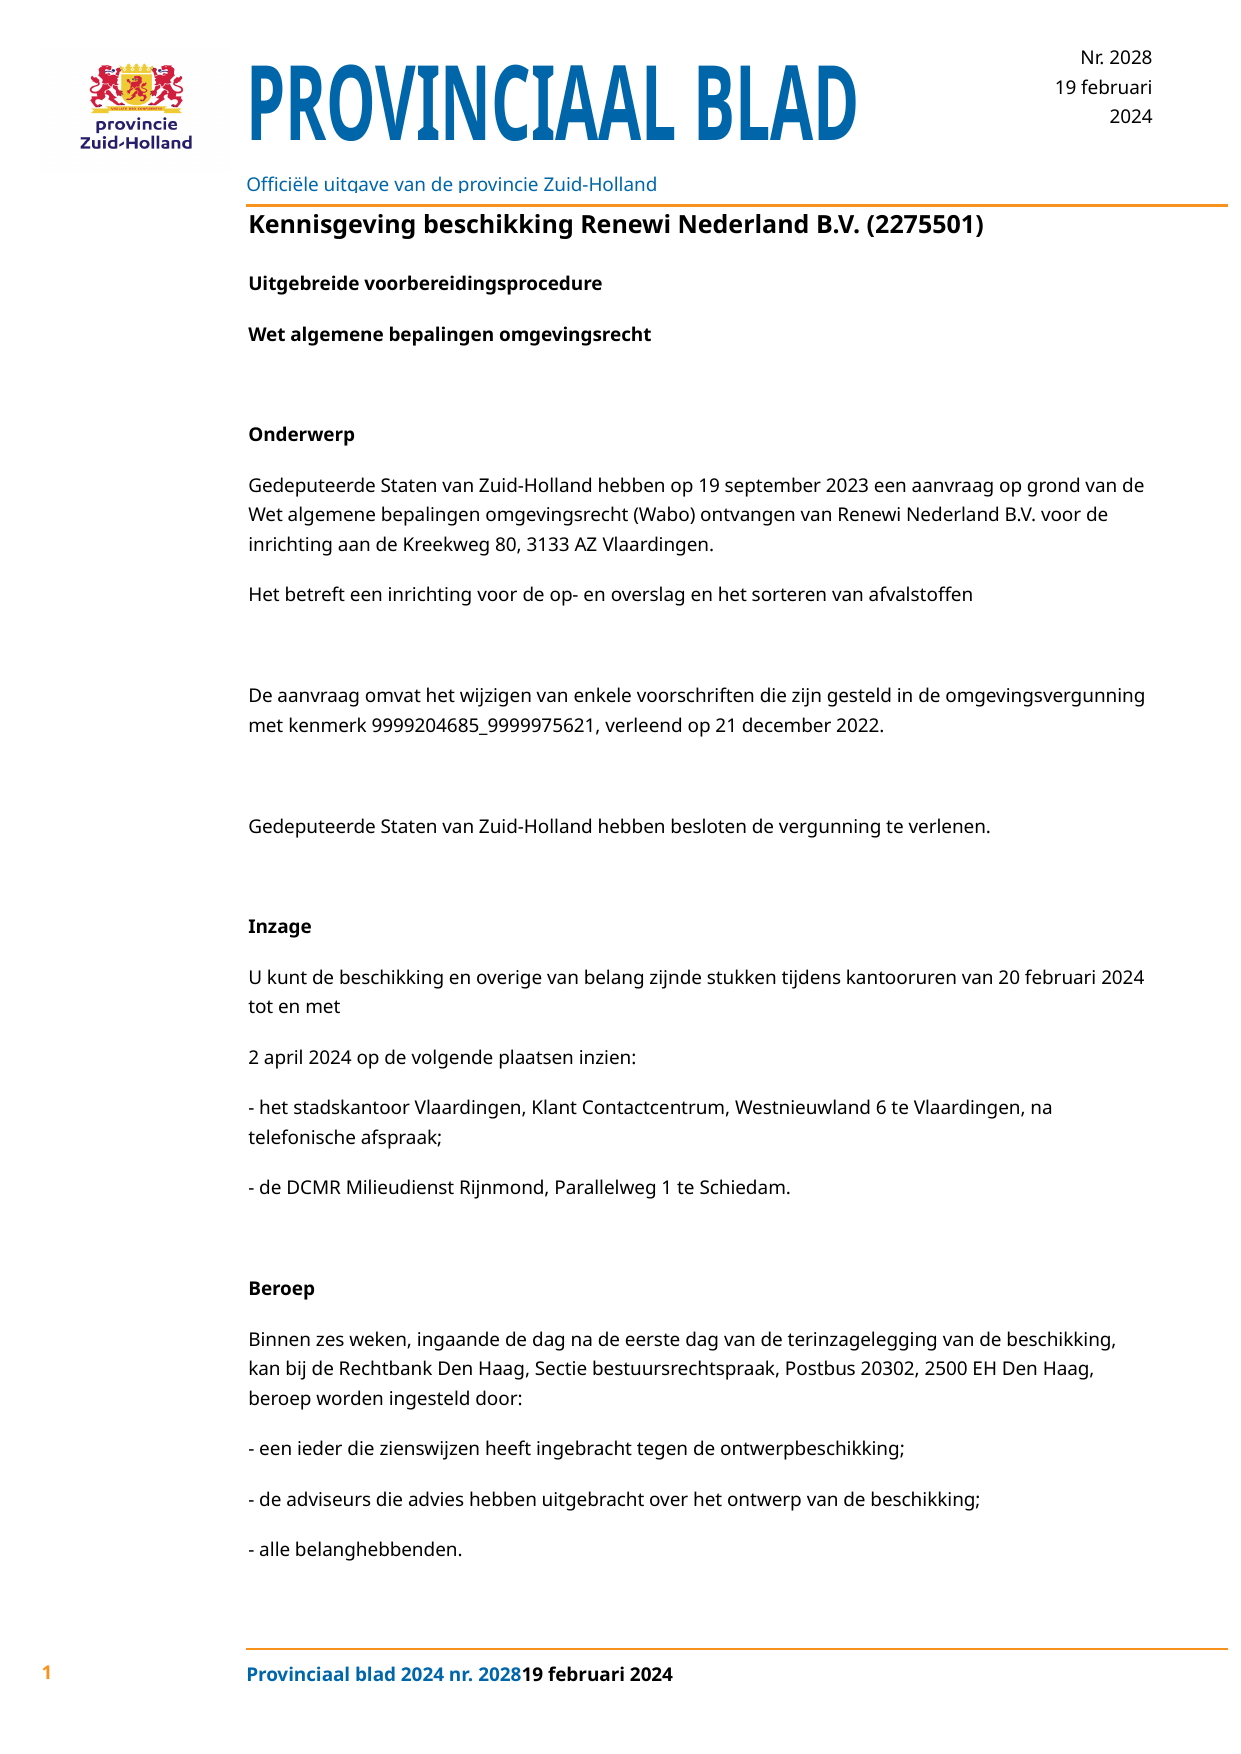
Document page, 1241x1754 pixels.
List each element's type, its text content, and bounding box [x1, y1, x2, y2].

text Gedeputeerde Staten van Zuid-Holland hebben op 19 september 2023 een aanvraag op grond van de Wet algemene bepalingen omgevingsrecht (Wabo) ontvangen van Renewi Nederland B.V. voor de inrichting aan de Kreekweg 80, 3133 AZ Vlaardingen. [248, 472, 1152, 557]
text - de DCMR Milieudienst Rijnmond, Parallelweg 1 te Schiedam. [248, 1174, 1152, 1200]
text Kennisgeving beschikking Renewi Nederland B.V. (2275501) [248, 207, 1152, 241]
text - een ieder die zienswijzen heeft ingebracht tegen de ontwerpbeschikking; [248, 1435, 1152, 1461]
text Binnen zes weken, ingaande de dag na de eerste dag van de terinzagelegging van de beschikking, kan bij de Rechtbank Den Haag, Sectie bestuursrechtspraak, Postbus 20302, 2500 EH Den Haag, beroep worden ingesteld door: [248, 1326, 1152, 1411]
text Inzage [248, 914, 1152, 939]
text U kunt de beschikking en overige van belang zijnde stukken tijdens kantooruren van 20 februari 2024 tot en met [248, 964, 1152, 1019]
text Beroep [248, 1275, 1152, 1301]
text Wet algemene bepalingen omgevingsrecht [248, 321, 1152, 346]
text - alle belanghebbenden. [248, 1536, 1152, 1562]
text Gedeputeerde Staten van Zuid-Holland hebben besloten de vergunning te verlenen. [248, 813, 1152, 838]
text De aanvraag omvat het wijzigen van enkele voorschriften die zijn gesteld in de omgevingsvergunning met kenmerk 9999204685_9999975621, verleend op 21 december 2022. [248, 682, 1152, 738]
text Uitgebreide voorbereidingsprocedure [248, 270, 1152, 296]
text - het stadskantoor Vlaardingen, Klant Contactcentrum, Westnieuwland 6 te Vlaardingen, na telefonische afspraak; [248, 1094, 1152, 1150]
text - de adviseurs die advies hebben uitgebracht over het ontwerp van de beschikking; [248, 1486, 1152, 1511]
text 2 april 2024 op de volgende plaatsen inzien: [248, 1044, 1152, 1070]
text Het betreft een inrichting voor de op- en overslag en het sorteren van afvalstoffen [248, 582, 1152, 607]
picture [41, 47, 231, 172]
text Onderwerp [248, 422, 1152, 447]
